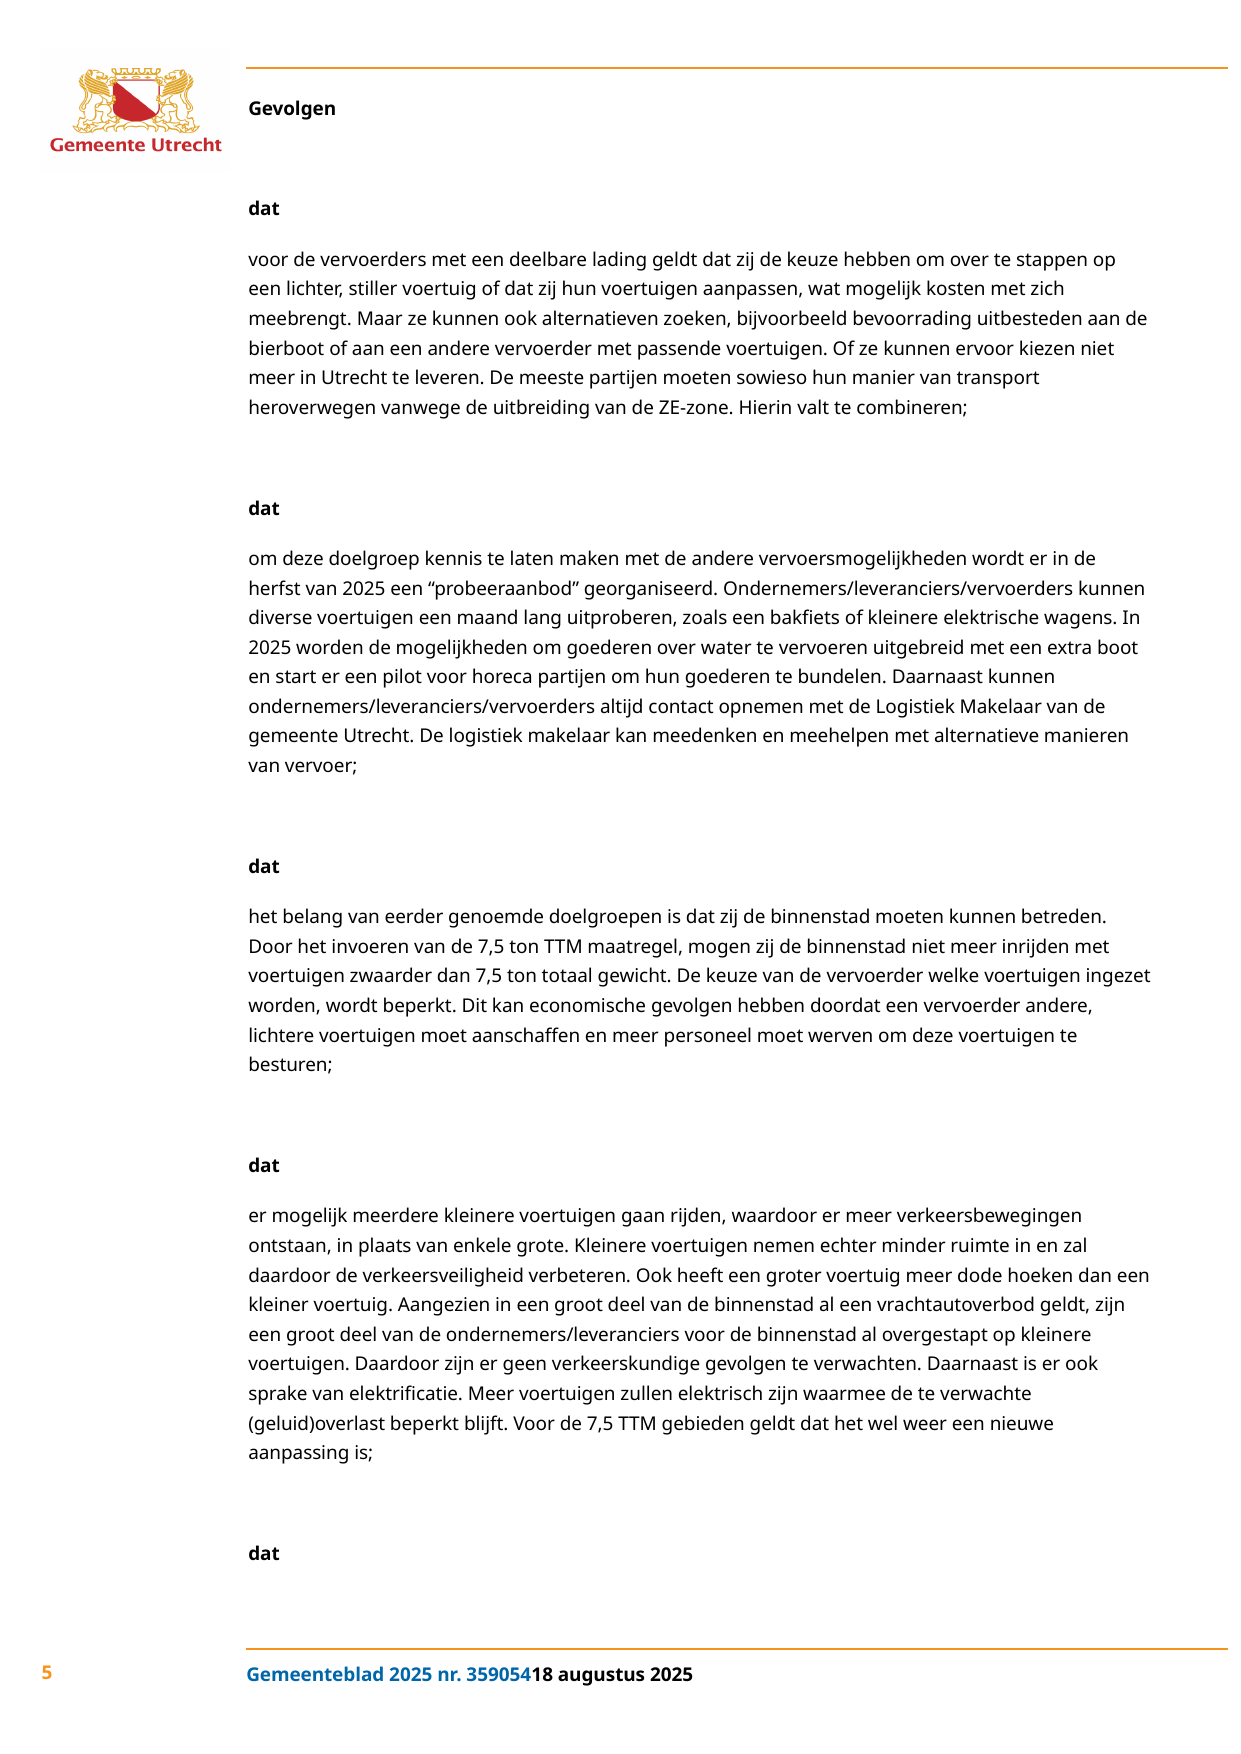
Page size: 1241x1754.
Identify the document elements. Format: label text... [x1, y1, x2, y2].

text dat [248, 1152, 1152, 1178]
text dat [248, 196, 1152, 221]
text voor de vervoerders met een deelbare lading geldt dat zij de keuze hebben om over te stappen op een lichter, stiller voertuig of dat zij hun voertuigen aanpassen, wat mogelijk kosten met zich meebrengt. Maar ze kunnen ook alternatieven zoeken, bijvoorbeeld bevoorrading uitbesteden aan de bierboot of aan een andere vervoerder met passende voertuigen. Of ze kunnen ervoor kiezen niet meer in Utrecht te leveren. De meeste partijen moeten sowieso hun manier van transport heroverwegen vanwege de uitbreiding van de ZE-zone. Hierin valt te combineren; [248, 246, 1152, 420]
text het belang van eerder genoemde doelgroepen is dat zij de binnenstad moeten kunnen betreden. Door het invoeren van de 7,5 ton TTM maatregel, mogen zij de binnenstad niet meer inrijden met voertuigen zwaarder dan 7,5 ton totaal gewicht. De keuze van de vervoerder welke voertuigen ingezet worden, wordt beperkt. Dit kan economische gevolgen hebben doordat een vervoerder andere, lichtere voertuigen moet aanschaffen en meer personeel moet werven om deze voertuigen te besturen; [248, 903, 1152, 1077]
text dat [248, 495, 1152, 521]
text Gevolgen [248, 95, 1152, 121]
text er mogelijk meerdere kleinere voertuigen gaan rijden, waardoor er meer verkeersbewegingen ontstaan, in plaats van enkele grote. Kleinere voertuigen nemen echter minder ruimte in en zal daardoor de verkeersveiligheid verbeteren. Ook heeft een groter voertuig meer dode hoeken dan een kleiner voertuig. Aangezien in een groot deel van de binnenstad al een vrachtautoverbod geldt, zijn een groot deel van de ondernemers/leveranciers voor de binnenstad al overgestapt op kleinere voertuigen. Daardoor zijn er geen verkeerskundige gevolgen te verwachten. Daarnaast is er ook sprake van elektrificatie. Meer voertuigen zullen elektrisch zijn waarmee de te verwachte (geluid)overlast beperkt blijft. Voor de 7,5 TTM gebieden geldt dat het wel weer een nieuwe aanpassing is; [248, 1203, 1152, 1465]
text dat [248, 853, 1152, 879]
picture [41, 47, 231, 172]
text om deze doelgroep kennis te laten maken met de andere vervoersmogelijkheden wordt er in de herfst van 2025 een “probeeraanbod” georganiseerd. Ondernemers/leveranciers/vervoerders kunnen diverse voertuigen een maand lang uitproberen, zoals een bakfiets of kleinere elektrische wagens. In 2025 worden de mogelijkheden om goederen over water te vervoeren uitgebreid met een extra boot en start er een pilot voor horeca partijen om hun goederen te bundelen. Daarnaast kunnen ondernemers/leveranciers/vervoerders altijd contact opnemen met de Logistiek Makelaar van de gemeente Utrecht. De logistiek makelaar kan meedenken en meehelpen met alternatieve manieren van vervoer; [248, 545, 1152, 778]
text dat [248, 1540, 1152, 1566]
